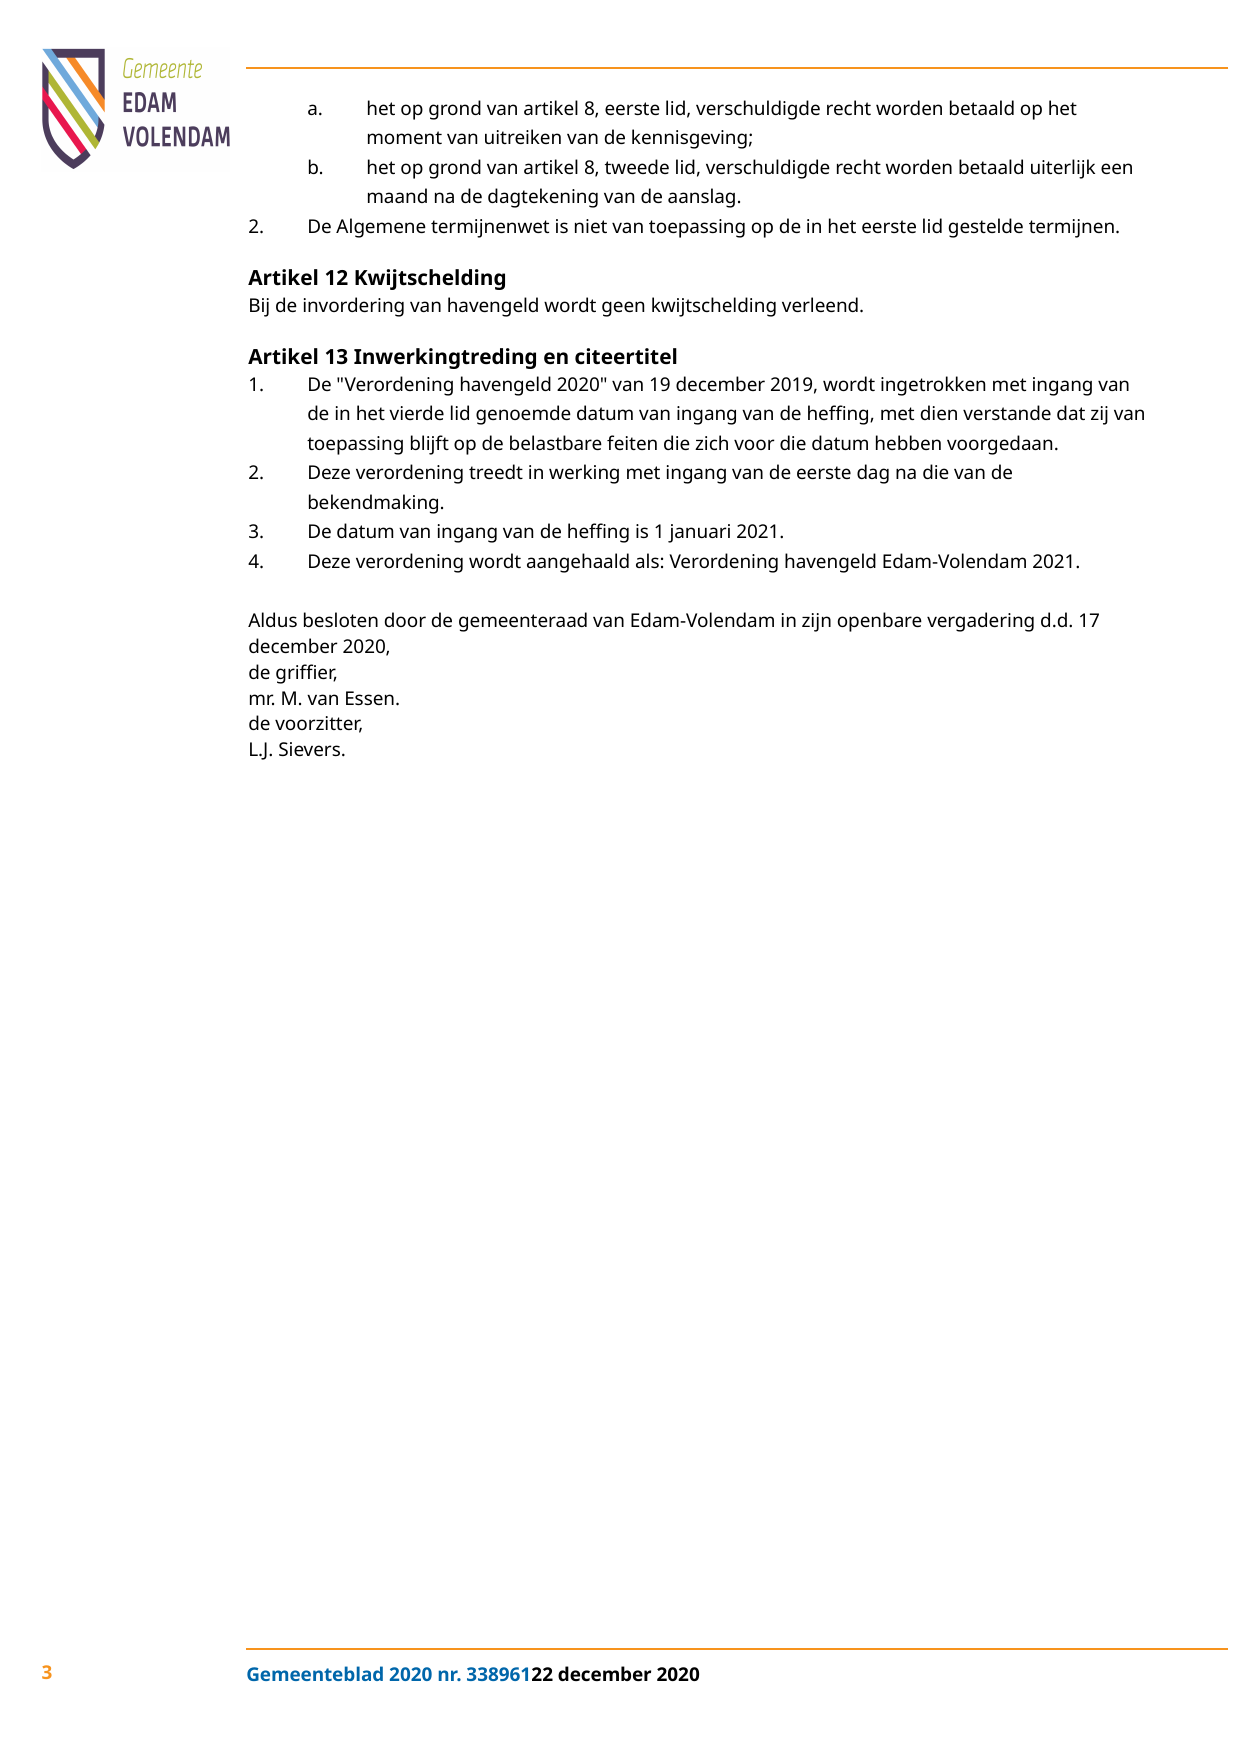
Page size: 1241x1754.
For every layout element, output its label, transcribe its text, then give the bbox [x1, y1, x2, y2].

list Deze verordening treedt in werking met ingang van de eerste dag na die van de bekendmaking. [248, 459, 1152, 515]
text Bij de invordering van havengeld wordt geen kwijtschelding verleend. [248, 292, 1152, 318]
text Artikel 12 Kwijtschelding [248, 263, 1152, 292]
picture [41, 47, 231, 172]
list De Algemene termijnenwet is niet van toepassing op de in het eerste lid gestelde termijnen. [248, 213, 1152, 239]
text Aldus besloten door de gemeenteraad van Edam-Volendam in zijn openbare vergadering d.d. 17 december 2020, [248, 607, 1152, 659]
list Deze verordening wordt aangehaald als: Verordening havengeld Edam-Volendam 2021. [248, 548, 1152, 574]
text de voorzitter, [248, 710, 1152, 736]
list De datum van ingang van de heffing is 1 januari 2021. [248, 519, 1152, 544]
list het op grond van artikel 8, tweede lid, verschuldigde recht worden betaald uiterlijk een maand na de dagtekening van de aanslag. [307, 154, 1152, 209]
text L.J. Sievers. [248, 736, 1152, 762]
text mr. M. van Essen. [248, 685, 1152, 710]
text de griffier, [248, 659, 1152, 685]
text Artikel 13 Inwerkingtreding en citeertitel [248, 342, 1152, 371]
list De "Verordening havengeld 2020" van 19 december 2019, wordt ingetrokken met ingang van de in het vierde lid genoemde datum van ingang van de heffing, met dien verstande dat zij van toepassing blijft op de belastbare feiten die zich voor die datum hebben voorgedaan. [248, 371, 1152, 456]
list het op grond van artikel 8, eerste lid, verschuldigde recht worden betaald op het moment van uitreiken van de kennisgeving; [307, 95, 1152, 150]
